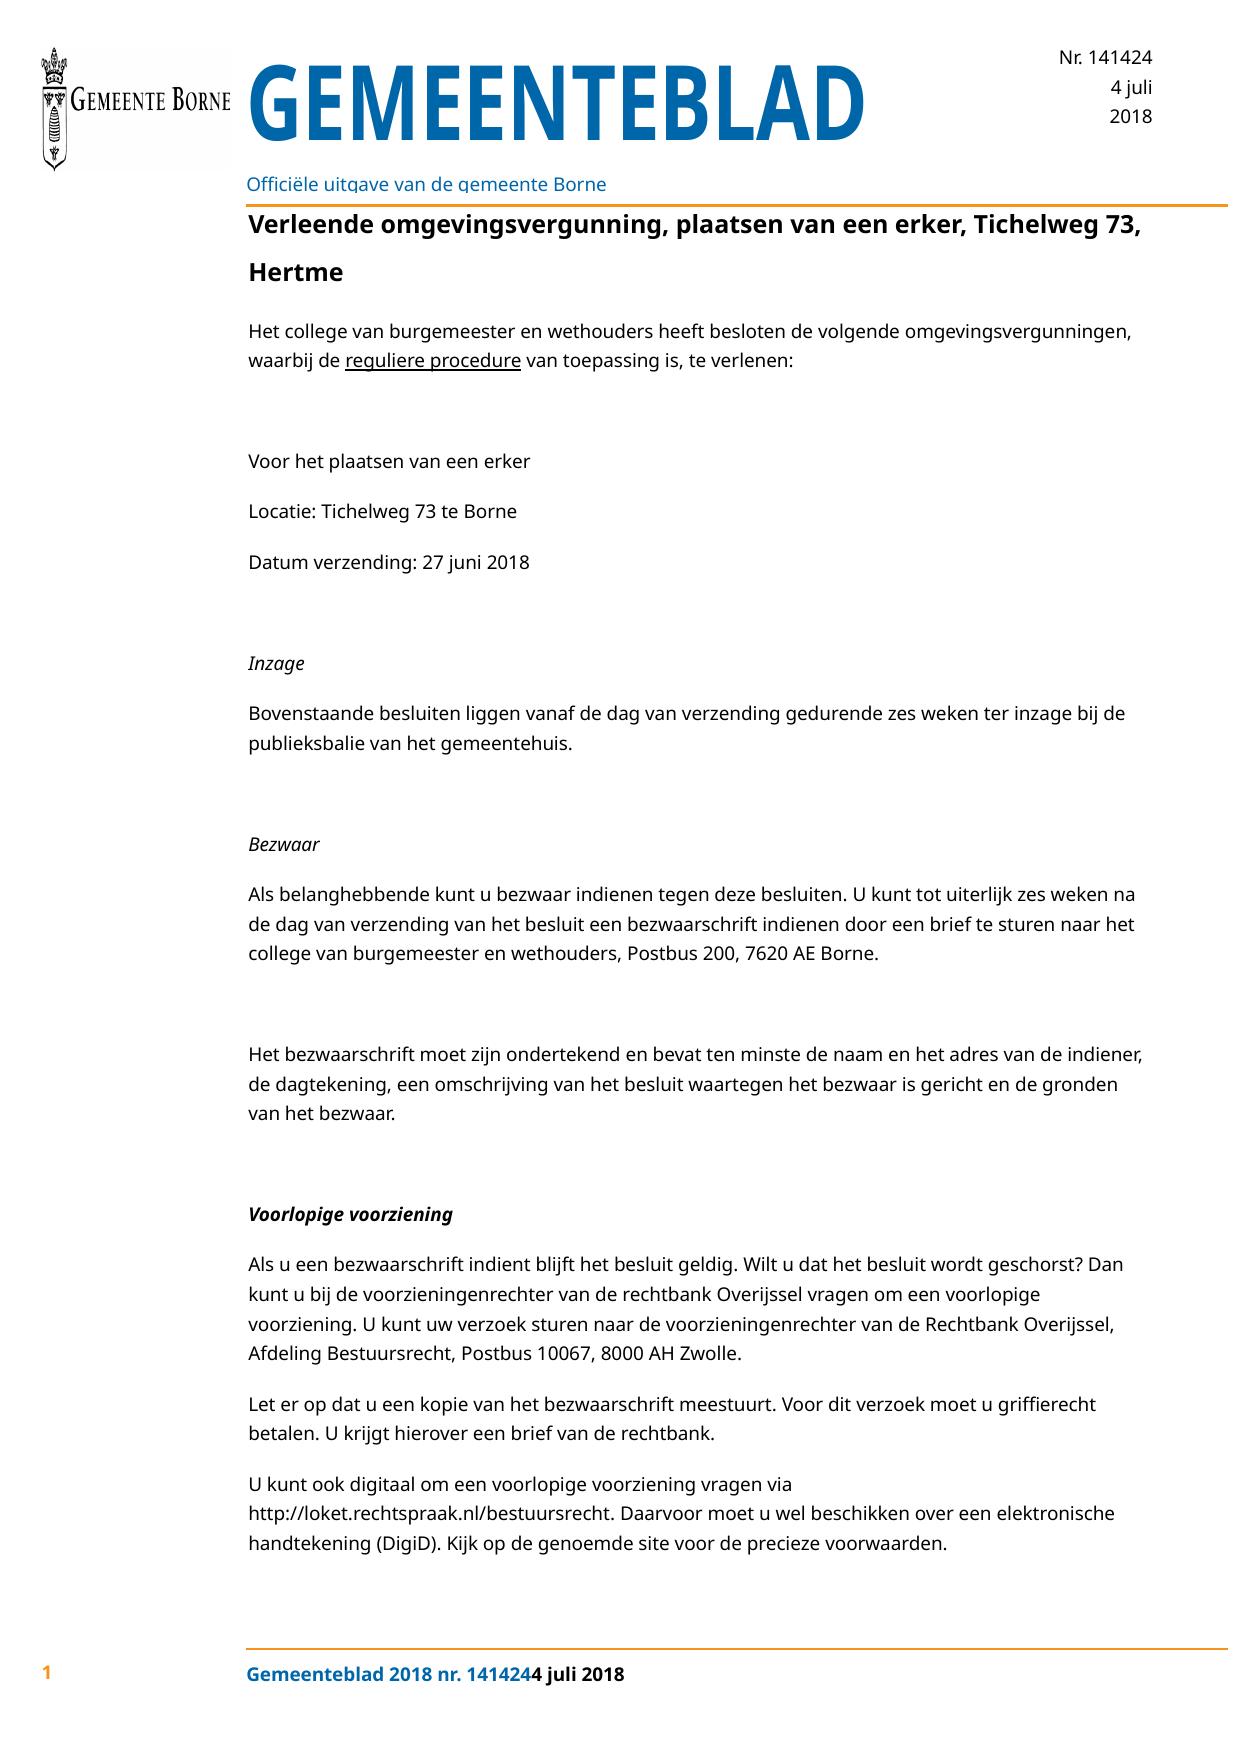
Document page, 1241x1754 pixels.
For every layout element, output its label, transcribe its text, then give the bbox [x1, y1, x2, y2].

picture [41, 47, 231, 172]
text U kunt ook digitaal om een voorlopige voorziening vragen via http://loket.rechtspraak.nl/bestuursrecht. Daarvoor moet u wel beschikken over een elektronische handtekening (DigiD). Kijk op de genoemde site voor de precieze voorwaarden. [248, 1471, 1152, 1556]
text Als u een bezwaarschrift indient blijft het besluit geldig. Wilt u dat het besluit wordt geschorst? Dan kunt u bij de voorzieningenrechter van de rechtbank Overijssel vragen om een voorlopige voorziening. U kunt uw verzoek sturen naar de voorzieningenrechter van de Rechtbank Overijssel, Afdeling Bestuursrecht, Postbus 10067, 8000 AH Zwolle. [248, 1252, 1152, 1366]
text Bovenstaande besluiten liggen vanaf de dag van verzending gedurende zes weken ter inzage bij de publieksbalie van het gemeentehuis. [248, 700, 1152, 756]
text Als belanghebbende kunt u bezwaar indienen tegen deze besluiten. U kunt tot uiterlijk zes weken na de dag van verzending van het besluit een bezwaarschrift indienen door een brief te sturen naar het college van burgemeester en wethouders, Postbus 200, 7620 AE Borne. [248, 881, 1152, 966]
text Datum verzending: 27 juni 2018 [248, 549, 1152, 575]
text Bezwaar [248, 831, 1152, 857]
text Let er op dat u een kopie van het bezwaarschrift meestuurt. Voor dit verzoek moet u griffierecht betalen. U krijgt hierover een brief van de rechtbank. [248, 1391, 1152, 1446]
text Locatie: Tichelweg 73 te Borne [248, 499, 1152, 524]
text Verleende omgevingsvergunning, plaatsen van een erker, Tichelweg 73, Hertme [248, 207, 1152, 288]
text Voor het plaatsen van een erker [248, 448, 1152, 474]
text Inzage [248, 650, 1152, 676]
text Het bezwaarschrift moet zijn ondertekend en bevat ten minste de naam en het adres van de indiener, de dagtekening, een omschrijving van het besluit waartegen het bezwaar is gericht en de gronden van het bezwaar. [248, 1041, 1152, 1126]
text Het college van burgemeester en wethouders heeft besloten de volgende omgevingsvergunningen, waarbij de reguliere procedure van toepassing is, te verlenen: [248, 318, 1152, 373]
text Voorlopige voorziening [248, 1201, 1152, 1227]
